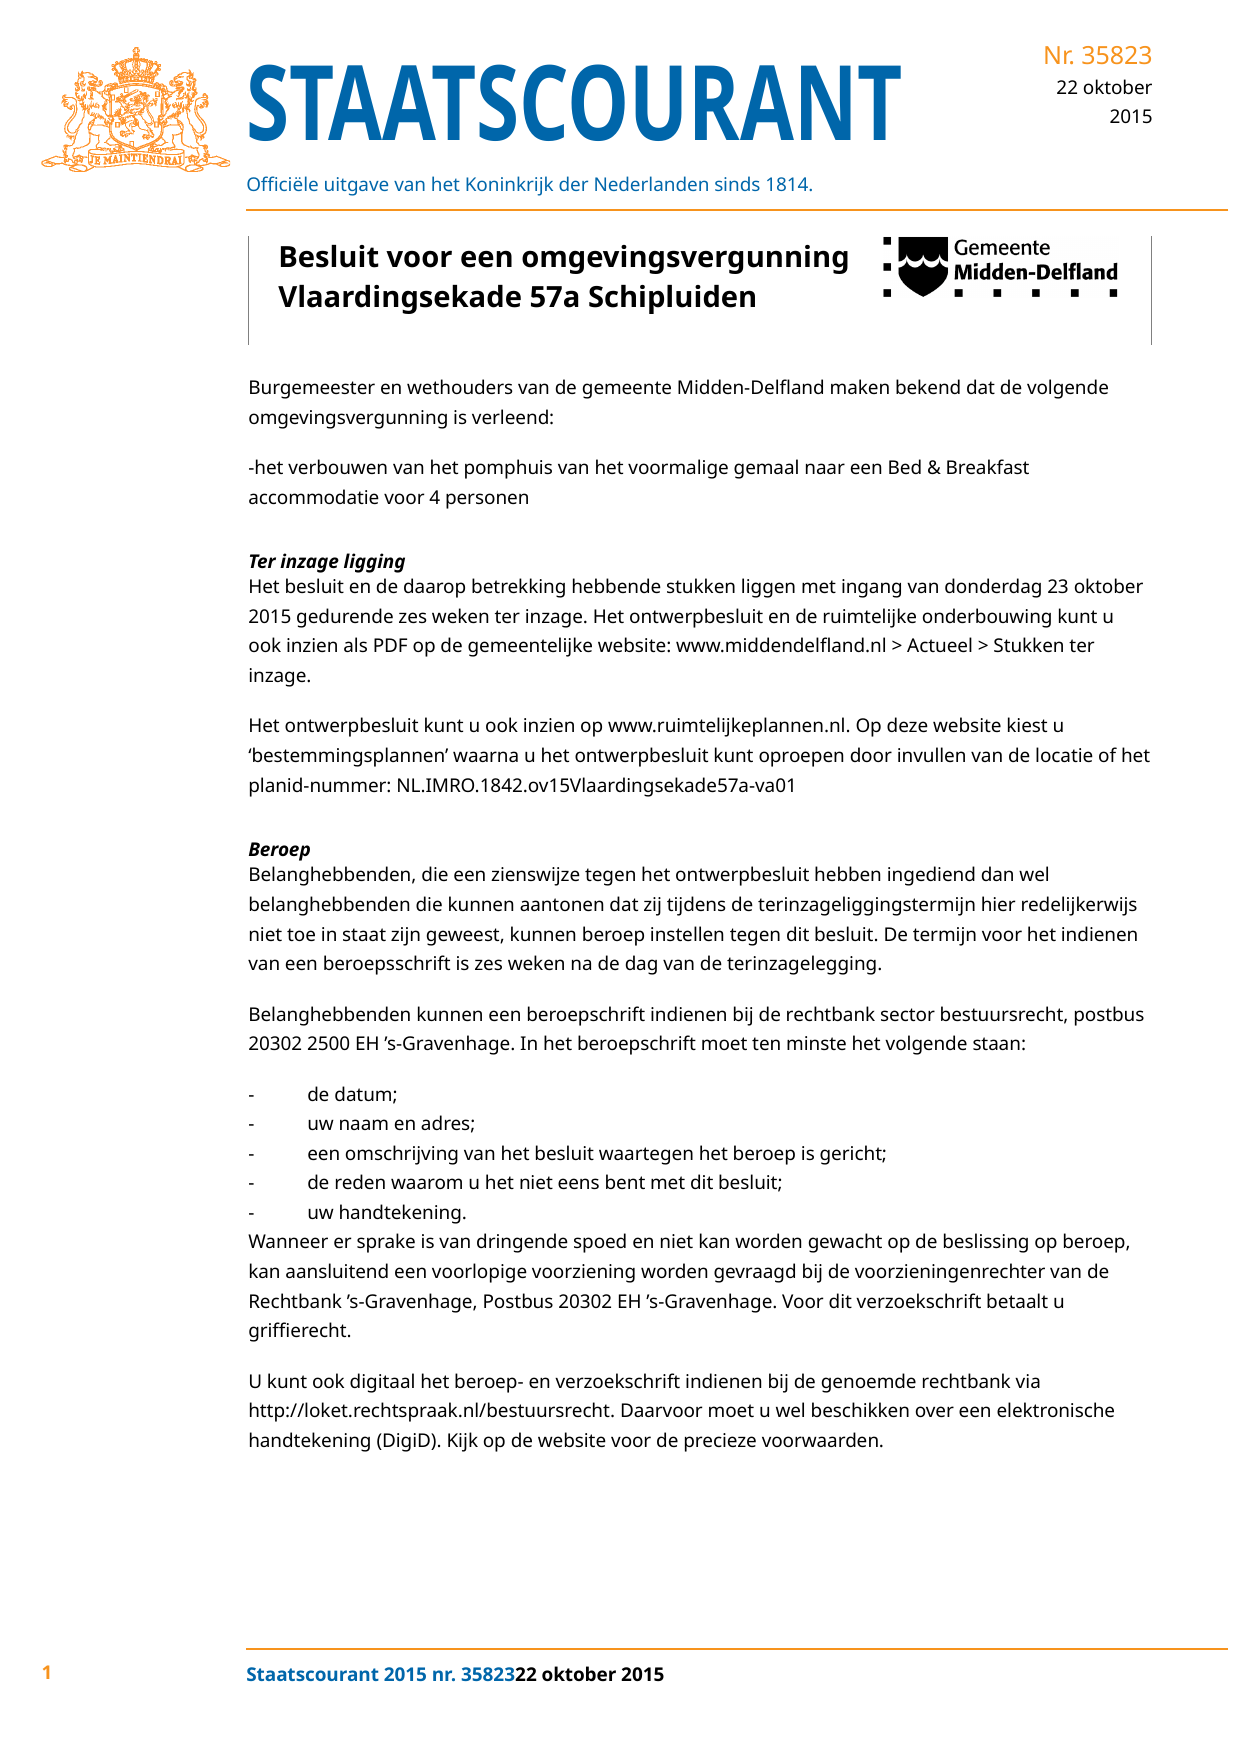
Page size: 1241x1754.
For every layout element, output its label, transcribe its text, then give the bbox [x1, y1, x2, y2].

table_header [850, 236, 1151, 345]
list uw naam en adres; [248, 1110, 1152, 1136]
text Belanghebbenden kunnen een beroepschrift indienen bij de rechtbank sector bestuursrecht, postbus 20302 2500 EH ’s-Gravenhage. In het beroepschrift moet ten minste het volgende staan: [248, 1001, 1152, 1056]
text U kunt ook digitaal het beroep- en verzoekschrift indienen bij de genoemde rechtbank via http://loket.rechtspraak.nl/bestuursrecht. Daarvoor moet u wel beschikken over een elektronische handtekening (DigiD). Kijk op de website voor de precieze voorwaarden. [248, 1368, 1152, 1453]
text Beroep [248, 836, 1152, 862]
text Het besluit en de daarop betrekking hebbende stukken liggen met ingang van donderdag 23 oktober 2015 gedurende zes weken ter inzage. Het ontwerpbesluit en de ruimtelijke onderbouwing kunt u ook inzien als PDF op de gemeentelijke website: www.middendelfland.nl > Actueel > Stukken ter inzage. [248, 573, 1152, 688]
text -het verbouwen van het pomphuis van het voormalige gemaal naar een Bed & Breakfast accommodatie voor 4 personen [248, 454, 1152, 509]
list de reden waarom u het niet eens bent met dit besluit; [248, 1169, 1152, 1195]
table_header Besluit voor een omgevingsvergunning Vlaardingsekade 57a Schipluiden [249, 236, 850, 345]
text Burgemeester en wethouders van de gemeente Midden-Delfland maken bekend dat de volgende omgevingsvergunning is verleend: [248, 374, 1152, 429]
picture [41, 47, 231, 172]
text Wanneer er sprake is van dringende spoed en niet kan worden gewacht op de beslissing op beroep, kan aansluitend een voorlopige voorziening worden gevraagd bij de voorzieningenrechter van de Rechtbank ’s-Gravenhage, Postbus 20302 EH ’s-Gravenhage. Voor dit verzoekschrift betaalt u griffierecht. [248, 1229, 1152, 1343]
list uw handtekening. [248, 1199, 1152, 1225]
text Ter inzage ligging [248, 548, 1152, 573]
list een omschrijving van het besluit waartegen het beroep is gericht; [248, 1140, 1152, 1166]
text Het ontwerpbesluit kunt u ook inzien op www.ruimtelijkeplannen.nl. Op deze website kiest u ‘bestemmingsplannen’ waarna u het ontwerpbesluit kunt oproepen door invullen van de locatie of het planid-nummer: NL.IMRO.1842.ov15Vlaardingsekade57a-va01 [248, 713, 1152, 798]
picture [882, 236, 1119, 298]
text Belanghebbenden, die een zienswijze tegen het ontwerpbesluit hebben ingediend dan wel belanghebbenden die kunnen aantonen dat zij tijdens de terinzageliggingstermijn hier redelijkerwijs niet toe in staat zijn geweest, kunnen beroep instellen tegen dit besluit. De termijn voor het indienen van een beroepsschrift is zes weken na de dag van de terinzagelegging. [248, 862, 1152, 976]
list de datum; [248, 1081, 1152, 1106]
